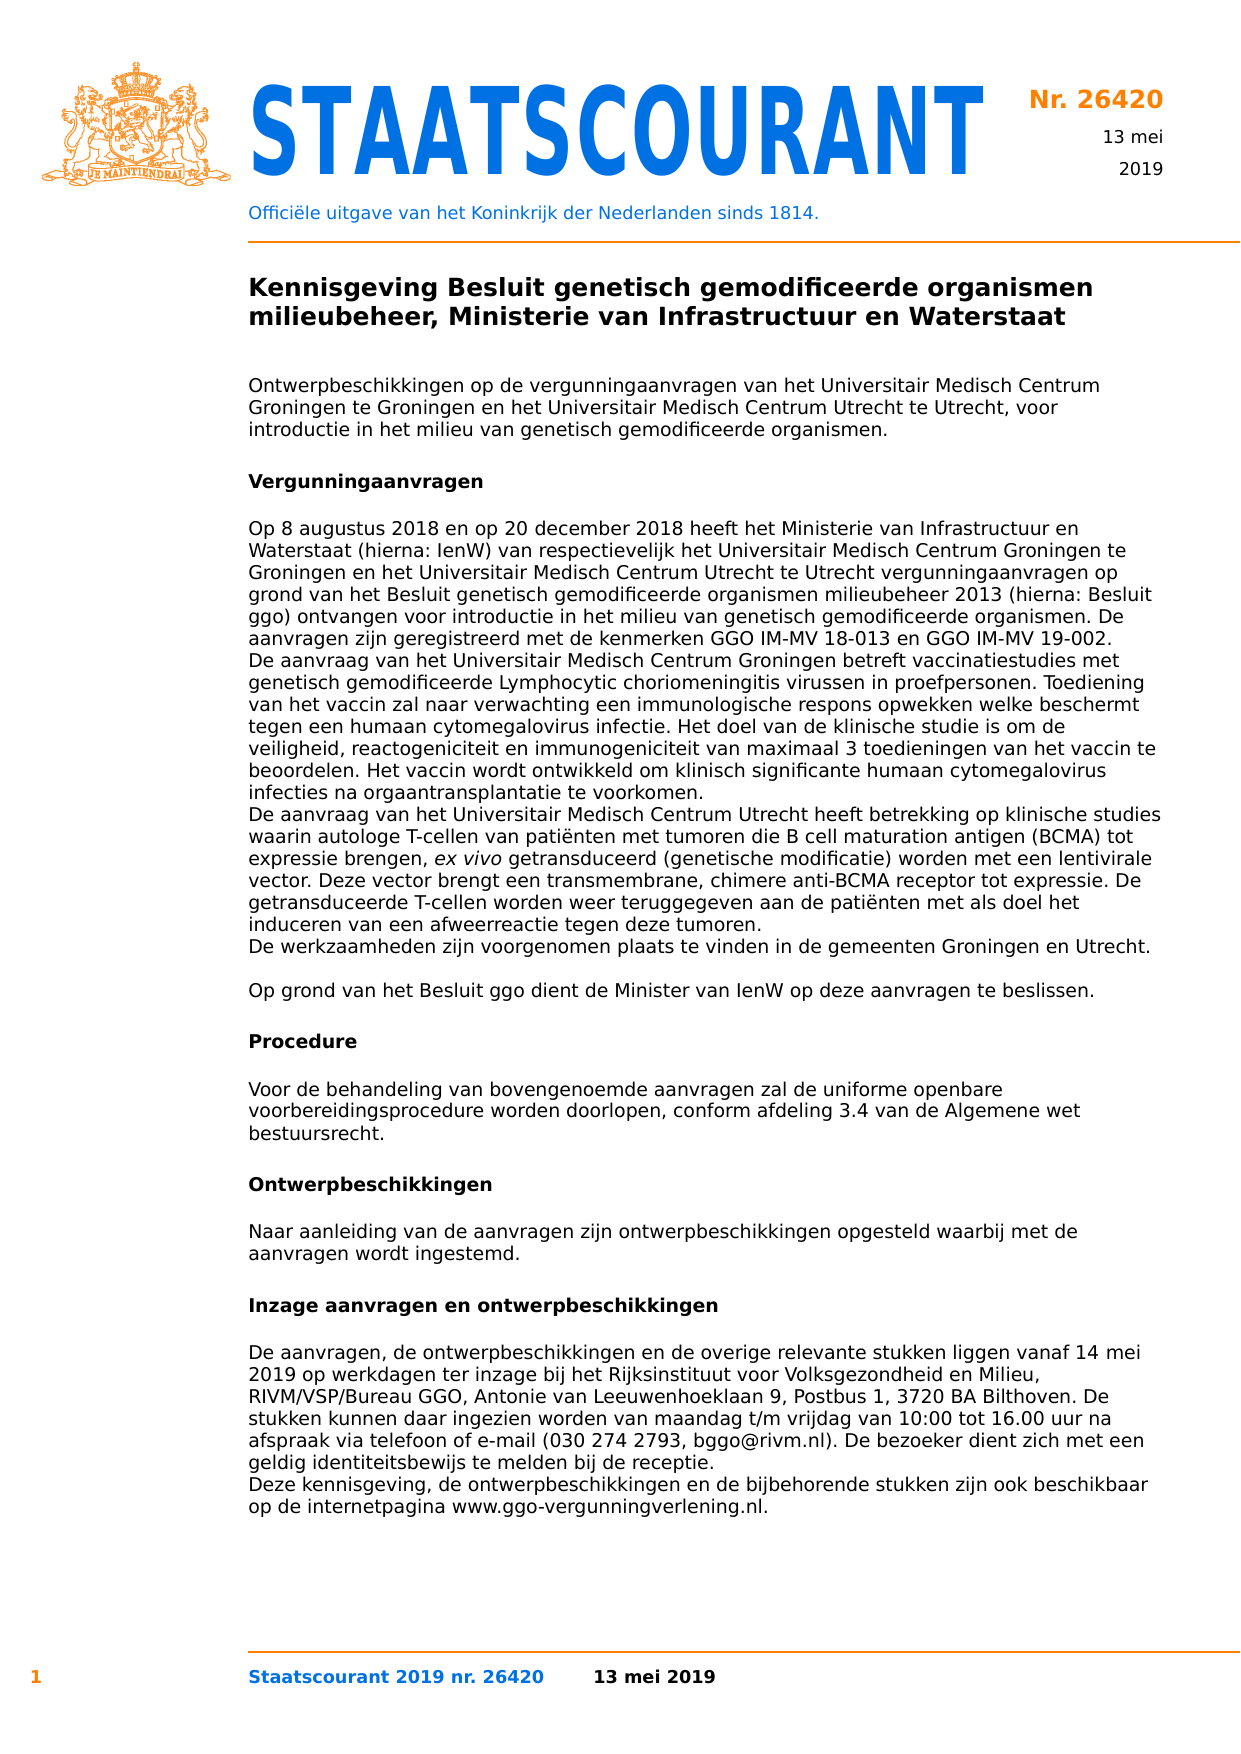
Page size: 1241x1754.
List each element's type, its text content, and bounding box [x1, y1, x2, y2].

table_cell 13 mei [998, 121, 1240, 153]
text De aanvraag van het Universitair Medisch Centrum Utrecht heeft betrekking op klinische studies waarin autologe T-cellen van patiënten met tumoren die B cell maturation antigen (BCMA) tot expressie brengen, ex vivo getransduceerd (genetische modificatie) worden met een lentivirale vector. Deze vector brengt een transmembrane, chimere anti-BCMA receptor tot expressie. De getransduceerde T-cellen worden weer teruggegeven aan de patiënten met als doel het induceren van een afweerreactie tegen deze tumoren. [248, 804, 1163, 936]
subtitle Kennisgeving Besluit genetisch gemodificeerde organismen milieubeheer, Ministerie van Infrastructuur en Waterstaat [248, 273, 1163, 331]
text De aanvraag van het Universitair Medisch Centrum Groningen betreft vaccinatiestudies met genetisch gemodificeerde Lymphocytic choriomeningitis virussen in proefpersonen. Toediening van het vaccin zal naar verwachting een immunologische respons opwekken welke beschermt tegen een humaan cytomegalovirus infectie. Het doel van de klinische studie is om de veiligheid, reactogeniciteit en immunogeniciteit van maximaal 3 toedieningen van het vaccin te beoordelen. Het vaccin wordt ontwikkeld om klinisch significante humaan cytomegalovirus infecties na orgaantransplantatie te voorkomen. [248, 650, 1163, 804]
picture [41, 62, 231, 186]
text Op 8 augustus 2018 en op 20 december 2018 heeft het Ministerie van Infrastructuur en Waterstaat (hierna: IenW) van respectievelijk het Universitair Medisch Centrum Groningen te Groningen en het Universitair Medisch Centrum Utrecht te Utrecht vergunningaanvragen op grond van het Besluit genetisch gemodificeerde organismen milieubeheer 2013 (hierna: Besluit ggo) ontvangen voor introductie in het milieu van genetisch gemodificeerde organismen. De aanvragen zijn geregistreerd met de kenmerken GGO IM-MV 18-013 en GGO IM-MV 19-002. [248, 518, 1163, 650]
table_header STAATSCOURANT [248, 62, 998, 203]
subtitle Inzage aanvragen en ontwerpbeschikkingen [248, 1295, 1163, 1317]
subtitle Ontwerpbeschikkingen [248, 1174, 1163, 1196]
text De werkzaamheden zijn voorgenomen plaats te vinden in de gemeenten Groningen en Utrecht. [248, 936, 1163, 958]
text Ontwerpbeschikkingen op de vergunningaanvragen van het Universitair Medisch Centrum Groningen te Groningen en het Universitair Medisch Centrum Utrecht te Utrecht, voor introductie in het milieu van genetisch gemodificeerde organismen. [248, 375, 1163, 441]
table_header [25, 62, 248, 241]
table_cell 2019 [998, 153, 1240, 203]
subtitle Procedure [248, 1031, 1163, 1053]
table_header Nr. 26420 [998, 62, 1240, 121]
text Naar aanleiding van de aanvragen zijn ontwerpbeschikkingen opgesteld waarbij met de aanvragen wordt ingestemd. [248, 1221, 1163, 1265]
text Voor de behandeling van bovengenoemde aanvragen zal de uniforme openbare voorbereidingsprocedure worden doorlopen, conform afdeling 3.4 van de Algemene wet bestuursrecht. [248, 1078, 1163, 1144]
subtitle Vergunningaanvragen [248, 471, 1163, 493]
table_cell Officiële uitgave van het Koninkrijk der Nederlanden sinds 1814. [248, 203, 1240, 241]
text De aanvragen, de ontwerpbeschikkingen en de overige relevante stukken liggen vanaf 14 mei 2019 op werkdagen ter inzage bij het Rijksinstituut voor Volksgezondheid en Milieu, RIVM/VSP/Bureau GGO, Antonie van Leeuwenhoeklaan 9, Postbus 1, 3720 BA Bilthoven. De stukken kunnen daar ingezien worden van maandag t/m vrijdag van 10:00 tot 16.00 uur na afspraak via telefoon of e-mail (030 274 2793, bggo@rivm.nl). De bezoeker dient zich met een geldig identiteitsbewijs te melden bij de receptie. [248, 1342, 1163, 1474]
text Op grond van het Besluit ggo dient de Minister van IenW op deze aanvragen te beslissen. [248, 979, 1163, 1001]
text Deze kennisgeving, de ontwerpbeschikkingen en de bijbehorende stukken zijn ook beschikbaar op de internetpagina www.ggo-vergunningverlening.nl. [248, 1474, 1163, 1518]
